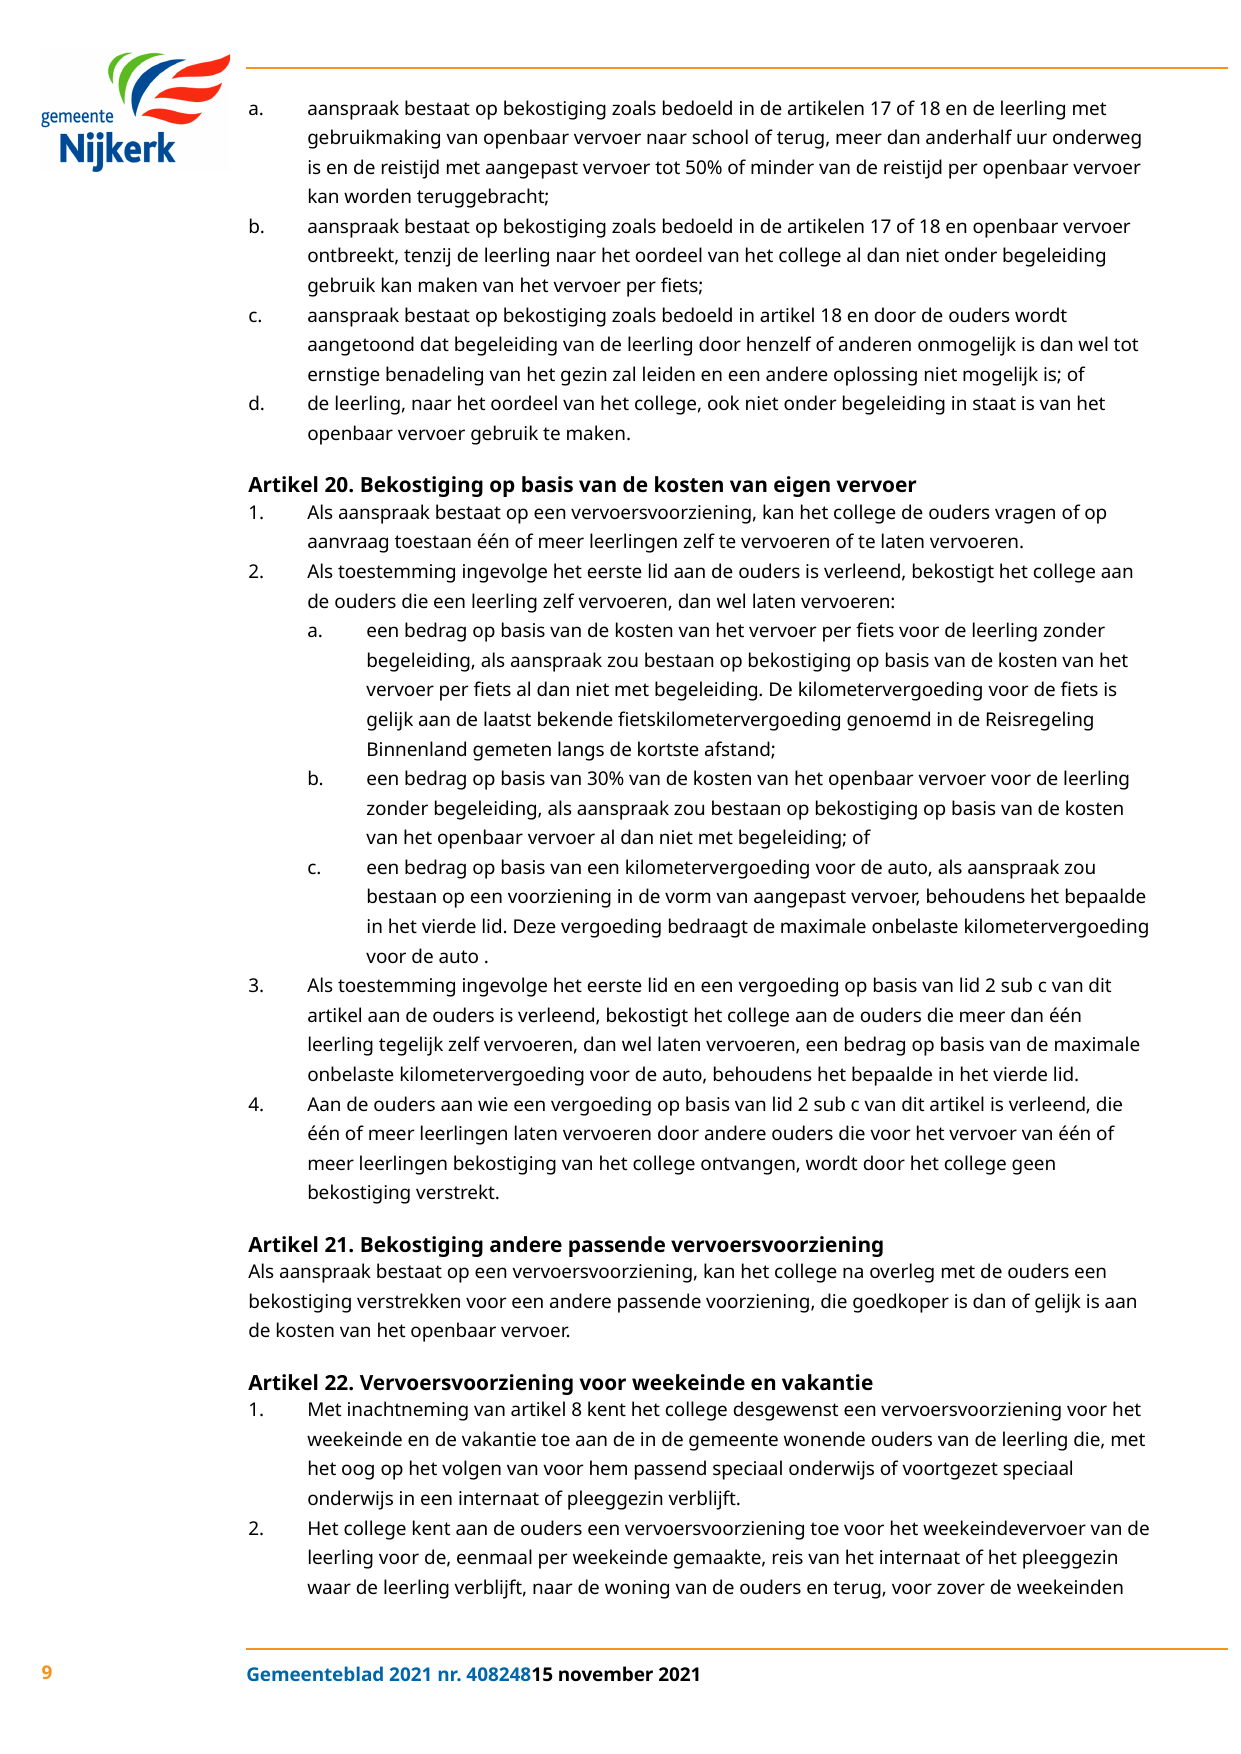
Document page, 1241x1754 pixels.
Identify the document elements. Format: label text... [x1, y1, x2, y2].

text Artikel 20. Bekostiging op basis van de kosten van eigen vervoer [248, 471, 1152, 499]
list een bedrag op basis van de kosten van het vervoer per fiets voor de leerling zonder begeleiding, als aanspraak zou bestaan op bekostiging op basis van de kosten van het vervoer per fiets al dan niet met begeleiding. De kilometervergoeding voor de fiets is gelijk aan de laatst bekende fietskilometervergoeding genoemd in de Reisregeling Binnenland gemeten langs de kortste afstand; [307, 617, 1152, 761]
list de leerling, naar het oordeel van het college, ook niet onder begeleiding in staat is van het openbaar vervoer gebruik te maken. [248, 391, 1152, 446]
list Het college kent aan de ouders een vervoersvoorziening toe voor het weekeindevervoer van de leerling voor de, eenmaal per weekeinde gemaakte, reis van het internaat of het pleeggezin waar de leerling verblijft, naar de woning van de ouders en terug, voor zover de weekeinden [248, 1515, 1152, 1599]
list Als aanspraak bestaat op een vervoersvoorziening, kan het college de ouders vragen of op aanvraag toestaan één of meer leerlingen zelf te vervoeren of te laten vervoeren. [248, 499, 1152, 554]
list Aan de ouders aan wie een vergoeding op basis van lid 2 sub c van dit artikel is verleend, die één of meer leerlingen laten vervoeren door andere ouders die voor het vervoer van één of meer leerlingen bekostiging van het college ontvangen, wordt door het college geen bekostiging verstrekt. [248, 1091, 1152, 1205]
text Als aanspraak bestaat op een vervoersvoorziening, kan het college na overleg met de ouders een bekostiging verstrekken voor een andere passende voorziening, die goedkoper is dan of gelijk is aan de kosten van het openbaar vervoer. [248, 1258, 1152, 1343]
list een bedrag op basis van een kilometervergoeding voor de auto, als aanspraak zou bestaan op een voorziening in de vorm van aangepast vervoer, behoudens het bepaalde in het vierde lid. Deze vergoeding bedraagt de maximale onbelaste kilometervergoeding voor de auto . [307, 854, 1152, 968]
list Als toestemming ingevolge het eerste lid aan de ouders is verleend, bekostigt het college aan de ouders die een leerling zelf vervoeren, dan wel laten vervoeren: [248, 558, 1152, 613]
list Als toestemming ingevolge het eerste lid en een vergoeding op basis van lid 2 sub c van dit artikel aan de ouders is verleend, bekostigt het college aan de ouders die meer dan één leerling tegelijk zelf vervoeren, dan wel laten vervoeren, een bedrag op basis van de maximale onbelaste kilometervergoeding voor de auto, behoudens het bepaalde in het vierde lid. [248, 972, 1152, 1087]
list Met inachtneming van artikel 8 kent het college desgewenst een vervoersvoorziening voor het weekeinde en de vakantie toe aan de in de gemeente wonende ouders van de leerling die, met het oog op het volgen van voor hem passend speciaal onderwijs of voortgezet speciaal onderwijs in een internaat of pleeggezin verblijft. [248, 1396, 1152, 1511]
text Artikel 22. Vervoersvoorziening voor weekeinde en vakantie [248, 1368, 1152, 1396]
picture [41, 47, 231, 172]
list aanspraak bestaat op bekostiging zoals bedoeld in de artikelen 17 of 18 en openbaar vervoer ontbreekt, tenzij de leerling naar het oordeel van het college al dan niet onder begeleiding gebruik kan maken van het vervoer per fiets; [248, 213, 1152, 298]
list aanspraak bestaat op bekostiging zoals bedoeld in artikel 18 en door de ouders wordt aangetoond dat begeleiding van de leerling door henzelf of anderen onmogelijk is dan wel tot ernstige benadeling van het gezin zal leiden en een andere oplossing niet mogelijk is; of [248, 302, 1152, 387]
list aanspraak bestaat op bekostiging zoals bedoeld in de artikelen 17 of 18 en de leerling met gebruikmaking van openbaar vervoer naar school of terug, meer dan anderhalf uur onderweg is en de reistijd met aangepast vervoer tot 50% of minder van de reistijd per openbaar vervoer kan worden teruggebracht; [248, 95, 1152, 209]
list een bedrag op basis van 30% van de kosten van het openbaar vervoer voor de leerling zonder begeleiding, als aanspraak zou bestaan op bekostiging op basis van de kosten van het openbaar vervoer al dan niet met begeleiding; of [307, 765, 1152, 850]
text Artikel 21. Bekostiging andere passende vervoersvoorziening [248, 1230, 1152, 1258]
